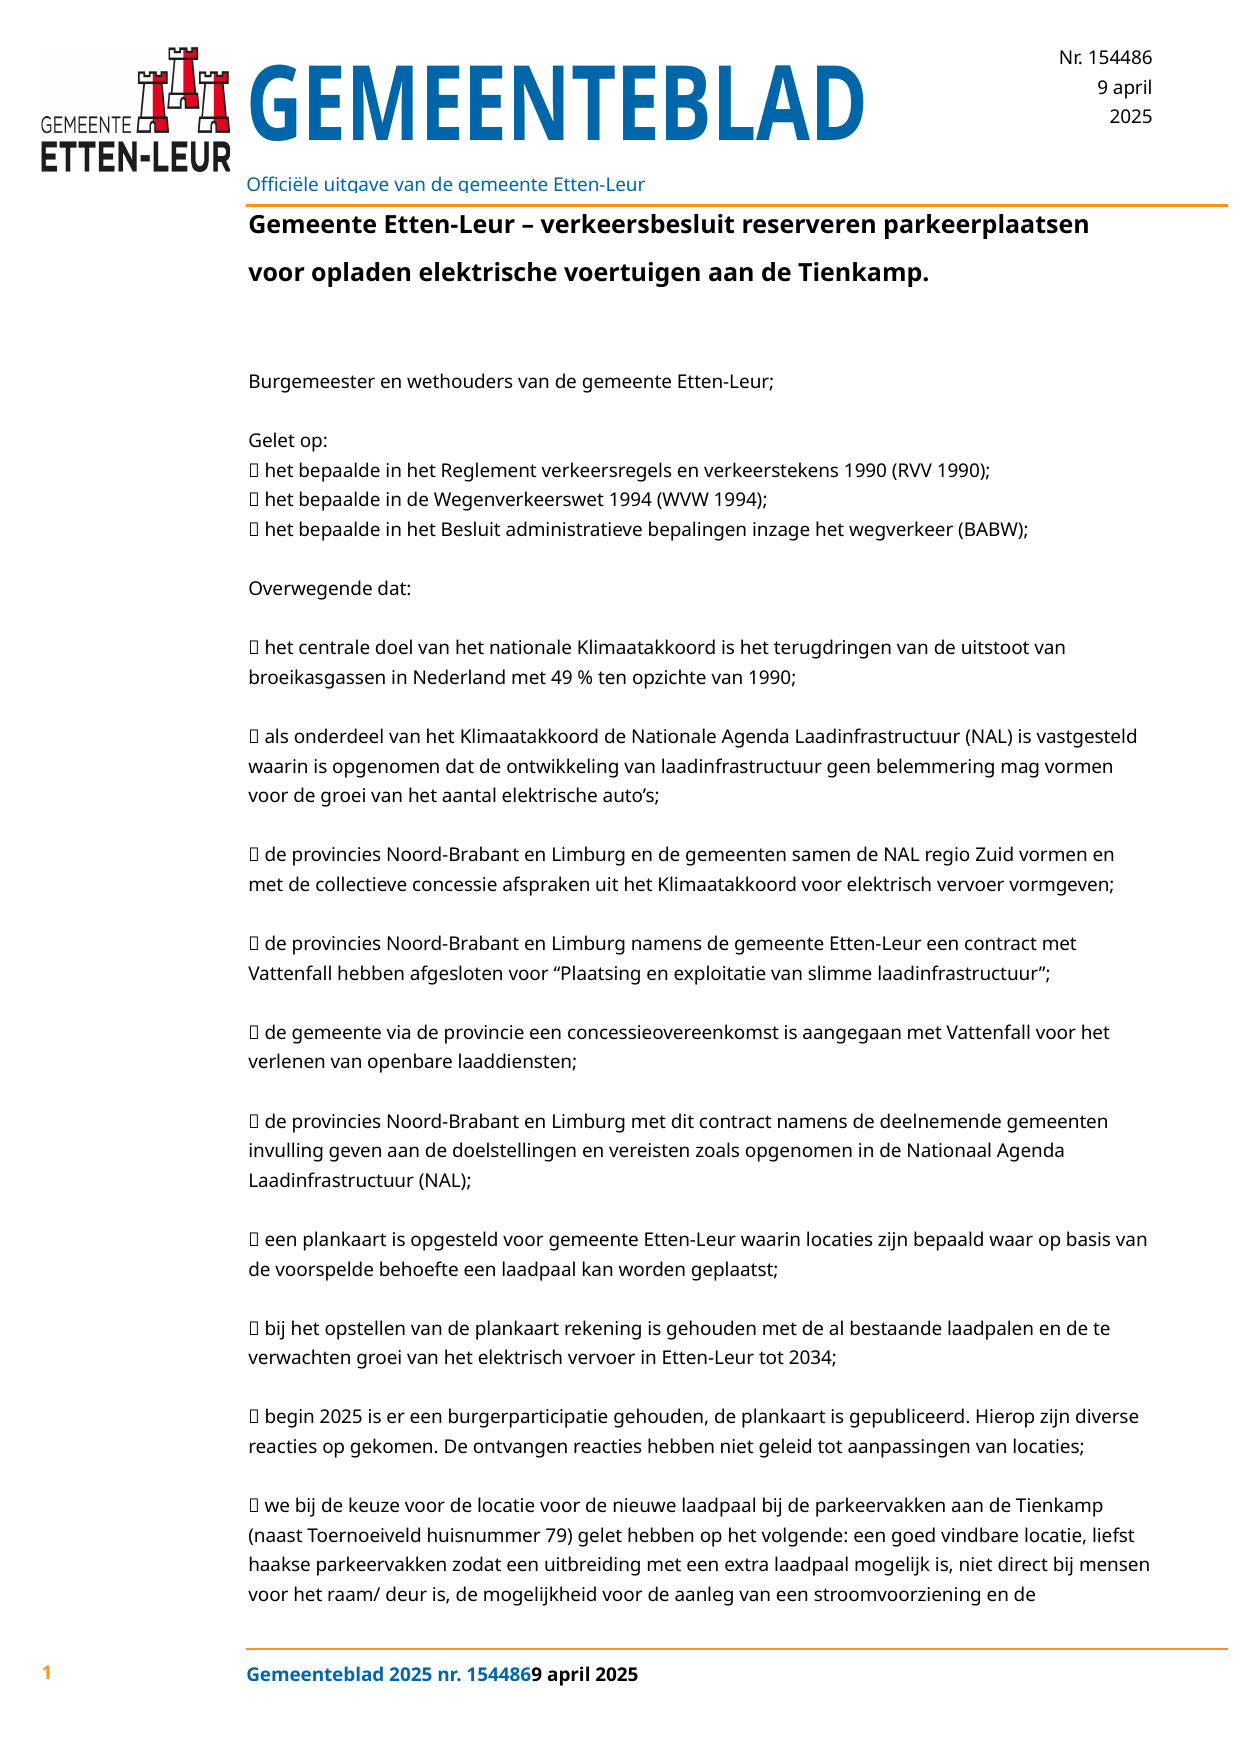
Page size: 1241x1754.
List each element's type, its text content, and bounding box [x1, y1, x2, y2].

text  bij het opstellen van de plankaart rekening is gehouden met de al bestaande laadpalen en de te verwachten groei van het elektrisch vervoer in Etten-Leur tot 2034; [248, 1315, 1152, 1370]
text Gelet op: [248, 427, 1152, 453]
text  begin 2025 is er een burgerparticipatie gehouden, de plankaart is gepubliceerd. Hierop zijn diverse reacties op gekomen. De ontvangen reacties hebben niet geleid tot aanpassingen van locaties; [248, 1404, 1152, 1459]
text  een plankaart is opgesteld voor gemeente Etten-Leur waarin locaties zijn bepaald waar op basis van de voorspelde behoefte een laadpaal kan worden geplaatst; [248, 1226, 1152, 1281]
text  als onderdeel van het Klimaatakkoord de Nationale Agenda Laadinfrastructuur (NAL) is vastgesteld waarin is opgenomen dat de ontwikkeling van laadinfrastructuur geen belemmering mag vormen voor de groei van het aantal elektrische auto’s; [248, 723, 1152, 808]
text  de gemeente via de provincie een concessieovereenkomst is aangegaan met Vattenfall voor het verlenen van openbare laaddiensten; [248, 1019, 1152, 1074]
text  de provincies Noord-Brabant en Limburg namens de gemeente Etten-Leur een contract met Vattenfall hebben afgesloten voor “Plaatsing en exploitatie van slimme laadinfrastructuur”; [248, 930, 1152, 986]
text  het centrale doel van het nationale Klimaatakkoord is het terugdringen van de uitstoot van broeikasgassen in Nederland met 49 % ten opzichte van 1990; [248, 634, 1152, 690]
text  de provincies Noord-Brabant en Limburg en de gemeenten samen de NAL regio Zuid vormen en met de collectieve concessie afspraken uit het Klimaatakkoord voor elektrisch vervoer vormgeven; [248, 842, 1152, 897]
text  de provincies Noord-Brabant en Limburg met dit contract namens de deelnemende gemeenten invulling geven aan de doelstellingen en vereisten zoals opgenomen in de Nationaal Agenda Laadinfrastructuur (NAL); [248, 1108, 1152, 1193]
picture [41, 47, 231, 172]
text Gemeente Etten-Leur – verkeersbesluit reserveren parkeerplaatsen voor opladen elektrische voertuigen aan de Tienkamp. [248, 207, 1152, 288]
text  het bepaalde in het Reglement verkeersregels en verkeerstekens 1990 (RVV 1990); [248, 457, 1152, 483]
text Burgemeester en wethouders van de gemeente Etten-Leur; [248, 368, 1152, 394]
text  we bij de keuze voor de locatie voor de nieuwe laadpaal bij de parkeervakken aan de Tienkamp (naast Toernoeiveld huisnummer 79) gelet hebben op het volgende: een goed vindbare locatie, liefst haakse parkeervakken zodat een uitbreiding met een extra laadpaal mogelijk is, niet direct bij mensen voor het raam/ deur is, de mogelijkheid voor de aanleg van een stroomvoorziening en de [248, 1492, 1152, 1607]
text  het bepaalde in het Besluit administratieve bepalingen inzage het wegverkeer (BABW); [248, 516, 1152, 542]
text Overwegende dat: [248, 575, 1152, 601]
text  het bepaalde in de Wegenverkeerswet 1994 (WVW 1994); [248, 487, 1152, 512]
